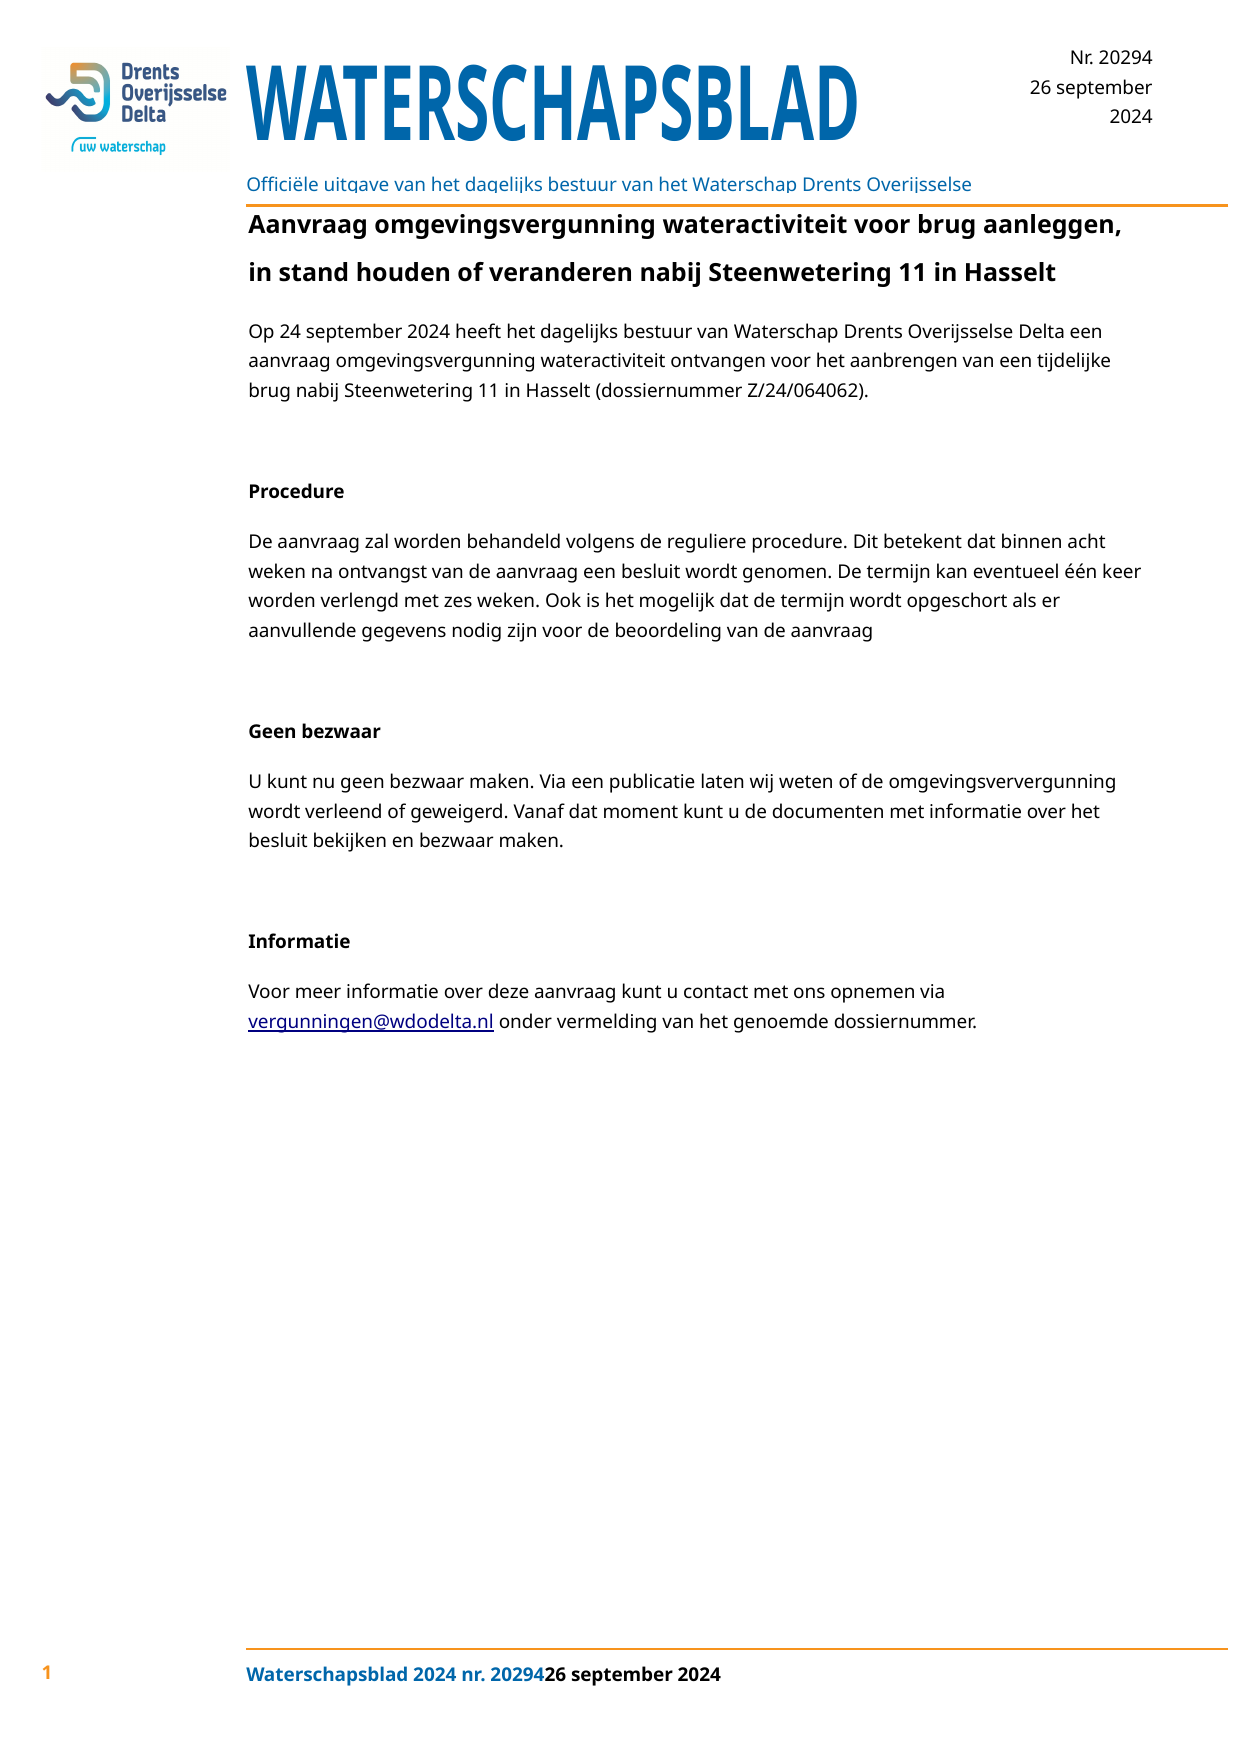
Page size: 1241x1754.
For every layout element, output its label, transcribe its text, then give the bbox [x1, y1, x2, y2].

text Geen bezwaar [248, 718, 1152, 744]
picture [41, 47, 231, 172]
text Voor meer informatie over deze aanvraag kunt u contact met ons opnemen via vergunningen@wdodelta.nl onder vermelding van het genoemde dossiernummer. [248, 979, 1152, 1034]
text Procedure [248, 478, 1152, 504]
text Informatie [248, 928, 1152, 954]
text De aanvraag zal worden behandeld volgens de reguliere procedure. Dit betekent dat binnen acht weken na ontvangst van de aanvraag een besluit wordt genomen. De termijn kan eventueel één keer worden verlengd met zes weken. Ook is het mogelijk dat de termijn wordt opgeschort als er aanvullende gegevens nodig zijn voor de beoordeling van de aanvraag [248, 528, 1152, 643]
text U kunt nu geen bezwaar maken. Via een publicatie laten wij weten of de omgevingsververgunning wordt verleend of geweigerd. Vanaf dat moment kunt u de documenten met informatie over het besluit bekijken en bezwaar maken. [248, 768, 1152, 853]
text Aanvraag omgevingsvergunning wateractiviteit voor brug aanleggen, in stand houden of veranderen nabij Steenwetering 11 in Hasselt [248, 207, 1152, 288]
text Op 24 september 2024 heeft het dagelijks bestuur van Waterschap Drents Overijsselse Delta een aanvraag omgevingsvergunning wateractiviteit ontvangen voor het aanbrengen van een tijdelijke brug nabij Steenwetering 11 in Hasselt (dossiernummer Z/24/064062). [248, 318, 1152, 403]
